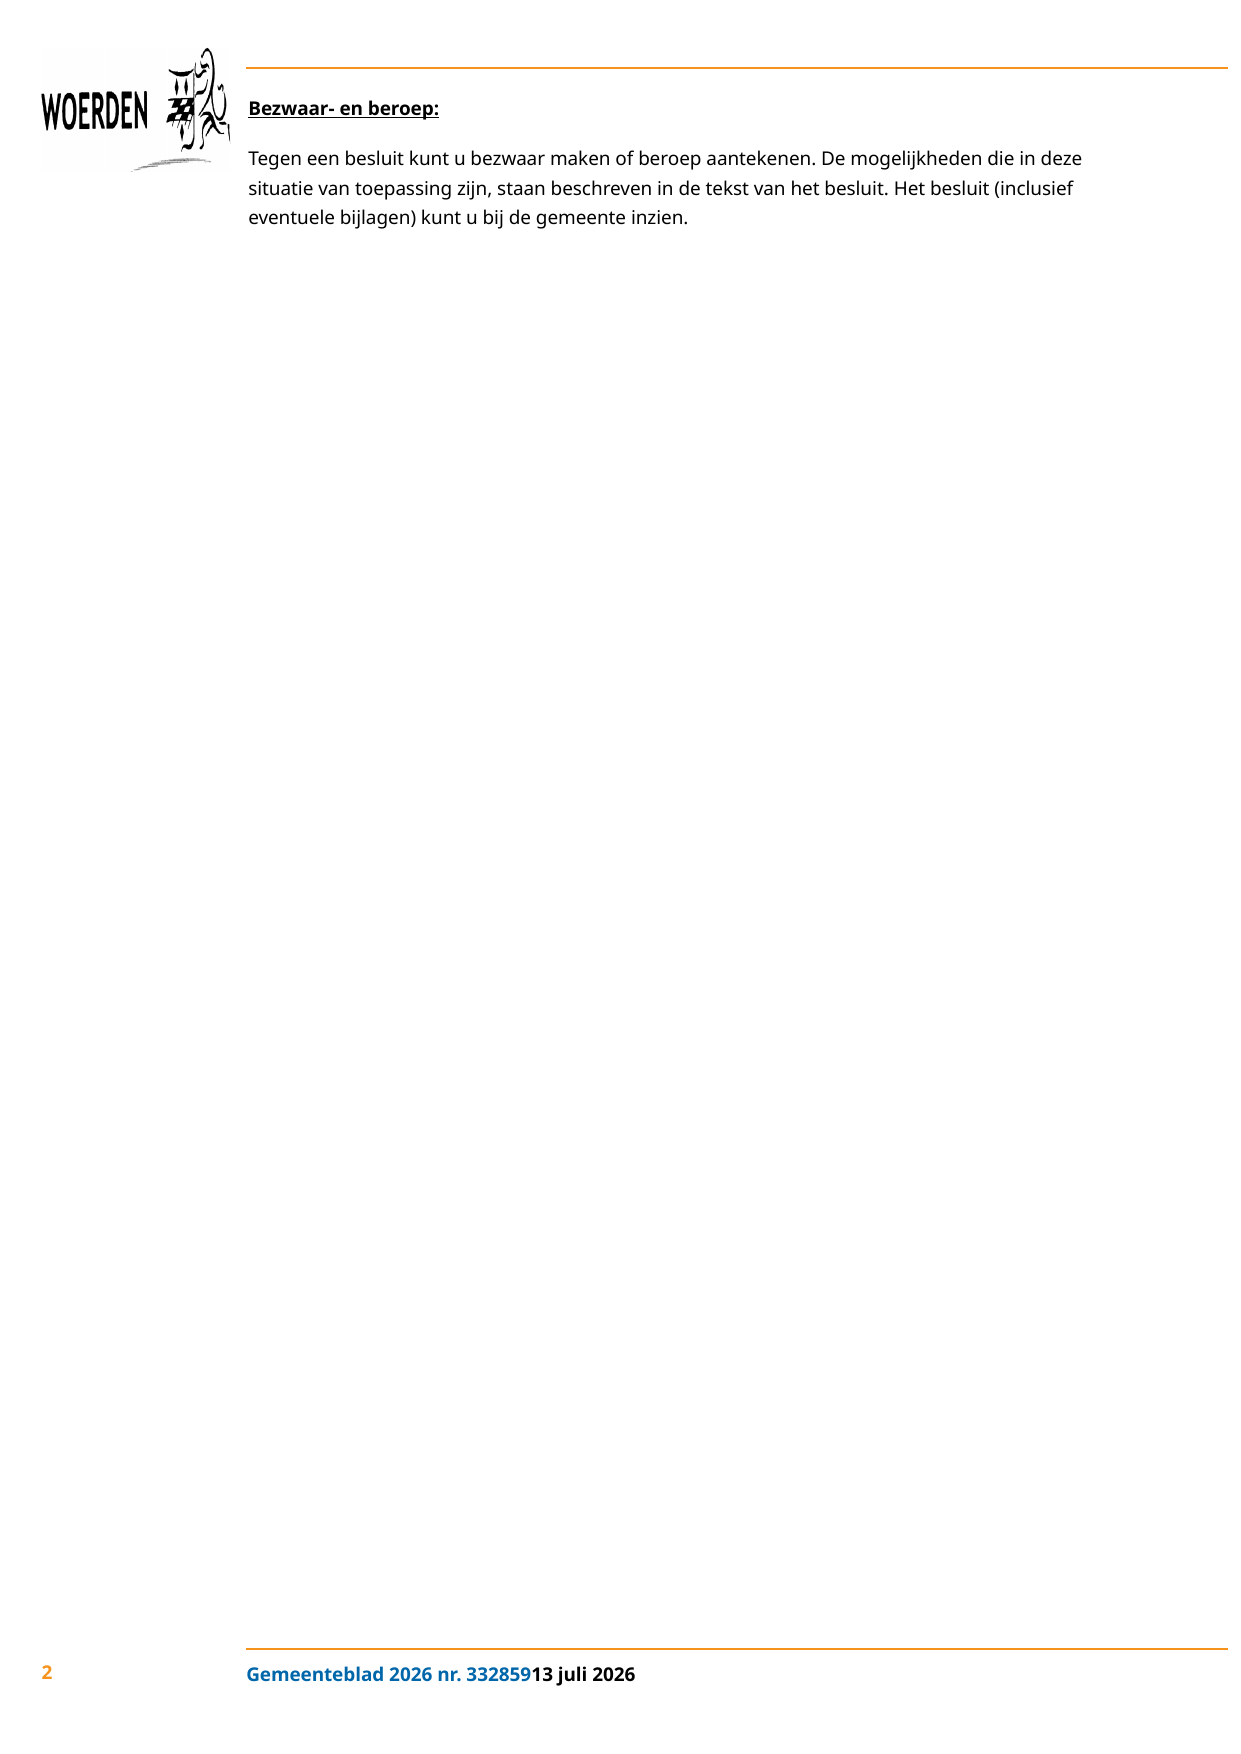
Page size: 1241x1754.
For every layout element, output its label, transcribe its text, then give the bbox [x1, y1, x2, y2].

text Tegen een besluit kunt u bezwaar maken of beroep aantekenen. De mogelijkheden die in deze situatie van toepassing zijn, staan beschreven in de tekst van het besluit. Het besluit (inclusief eventuele bijlagen) kunt u bij de gemeente inzien. [248, 145, 1152, 230]
picture [41, 47, 231, 172]
text Bezwaar- en beroep: [248, 95, 1152, 121]
